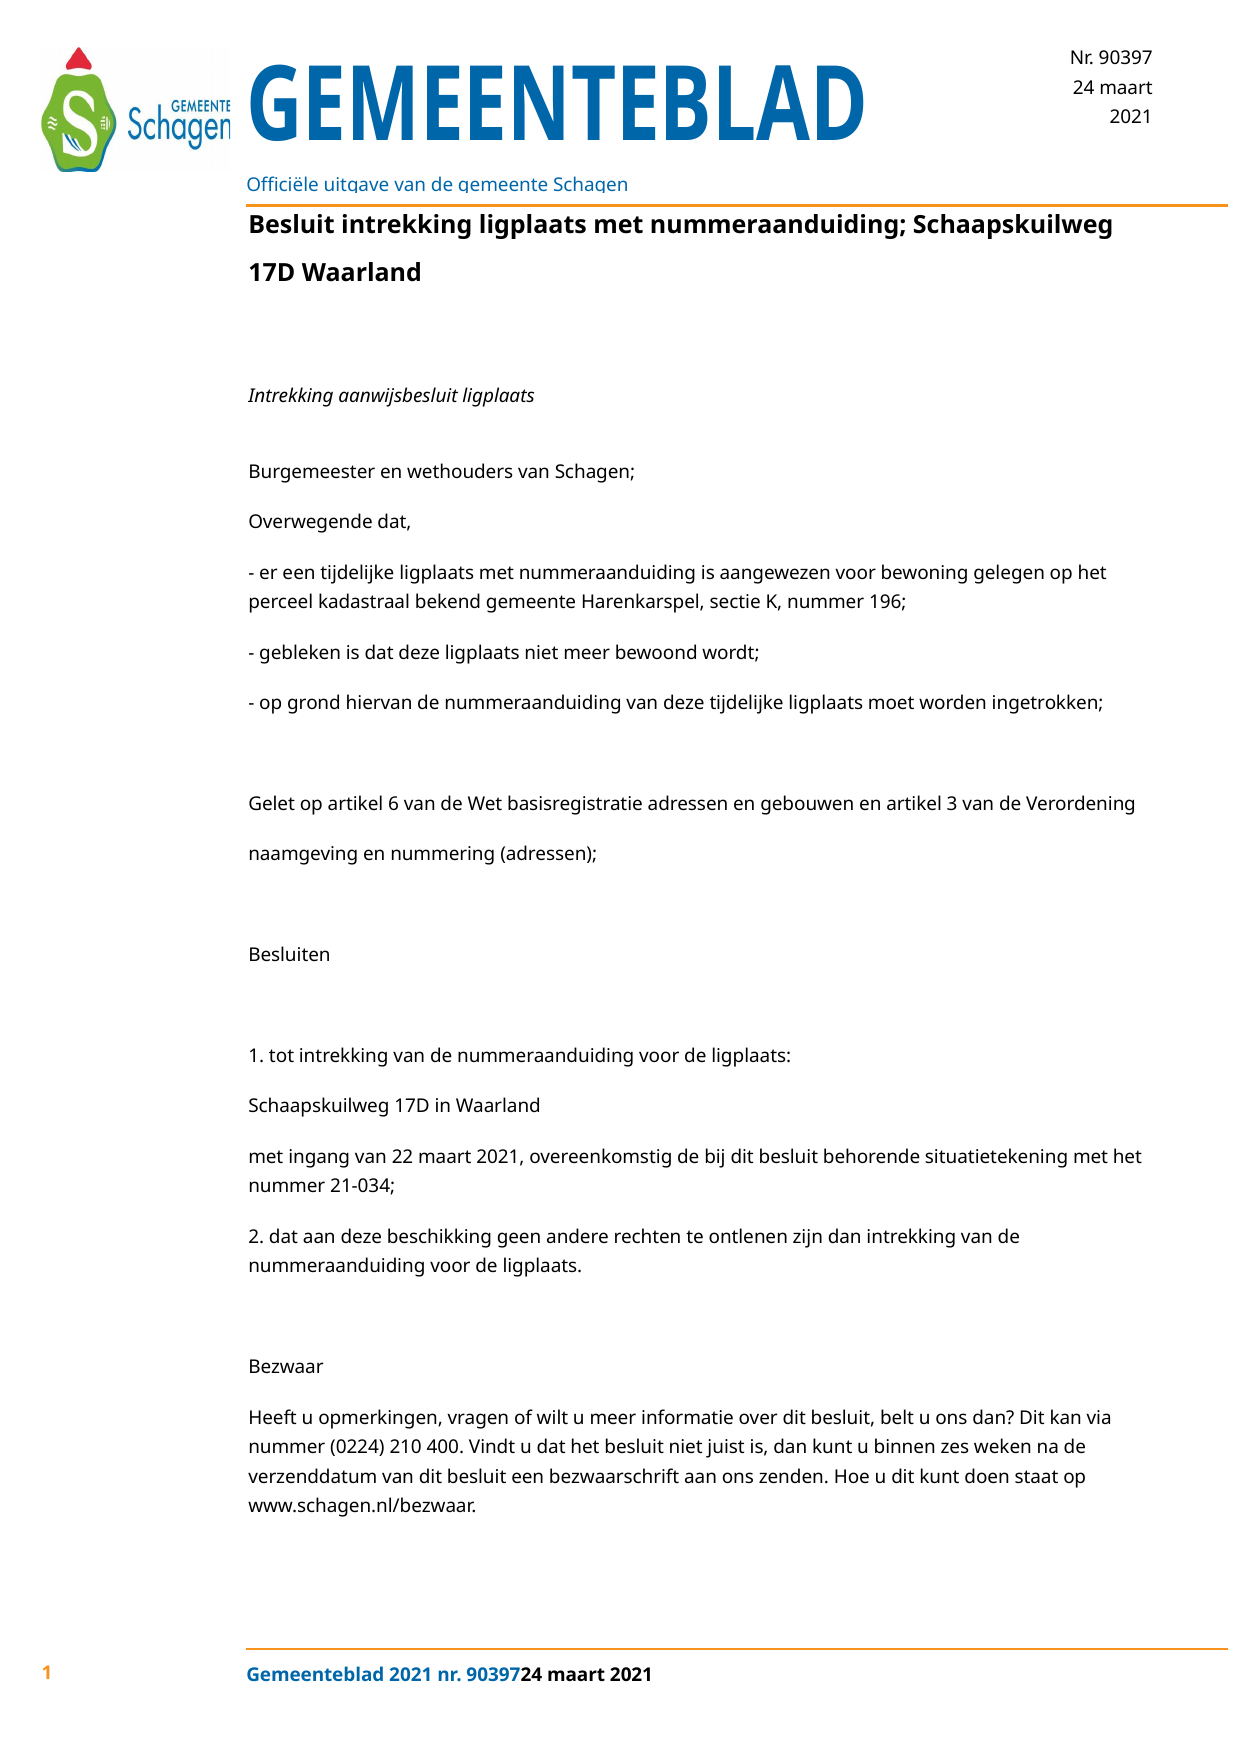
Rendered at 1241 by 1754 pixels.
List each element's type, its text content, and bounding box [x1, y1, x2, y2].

text Besluit intrekking ligplaats met nummeraanduiding; Schaapskuilweg 17D Waarland [248, 207, 1152, 288]
text met ingang van 22 maart 2021, overeenkomstig de bij dit besluit behorende situatietekening met het nummer 21-034; [248, 1143, 1152, 1198]
text 2. dat aan deze beschikking geen andere rechten te ontlenen zijn dan intrekking van de nummeraanduiding voor de ligplaats. [248, 1223, 1152, 1278]
text naamgeving en nummering (adressen); [248, 841, 1152, 866]
text - er een tijdelijke ligplaats met nummeraanduiding is aangewezen voor bewoning gelegen op het perceel kadastraal bekend gemeente Harenkarspel, sectie K, nummer 196; [248, 559, 1152, 614]
text - gebleken is dat deze ligplaats niet meer bewoond wordt; [248, 639, 1152, 664]
text 1. tot intrekking van de nummeraanduiding voor de ligplaats: [248, 1042, 1152, 1068]
picture [41, 47, 231, 172]
text Besluiten [248, 941, 1152, 967]
text Overwegende dat, [248, 508, 1152, 534]
text Schaapskuilweg 17D in Waarland [248, 1093, 1152, 1118]
text Heeft u opmerkingen, vragen of wilt u meer informatie over dit besluit, belt u ons dan? Dit kan via nummer (0224) 210 400. Vindt u dat het besluit niet juist is, dan kunt u binnen zes weken na de verzenddatum van dit besluit een bezwaarschrift aan ons zenden. Hoe u dit kunt doen staat op www.schagen.nl/bezwaar. [248, 1404, 1152, 1518]
text - op grond hiervan de nummeraanduiding van deze tijdelijke ligplaats moet worden ingetrokken; [248, 689, 1152, 715]
text Burgemeester en wethouders van Schagen; [248, 458, 1152, 484]
text Intrekking aanwijsbesluit ligplaats [248, 382, 1152, 408]
text Gelet op artikel 6 van de Wet basisregistratie adressen en gebouwen en artikel 3 van de Verordening [248, 790, 1152, 816]
text Bezwaar [248, 1353, 1152, 1379]
